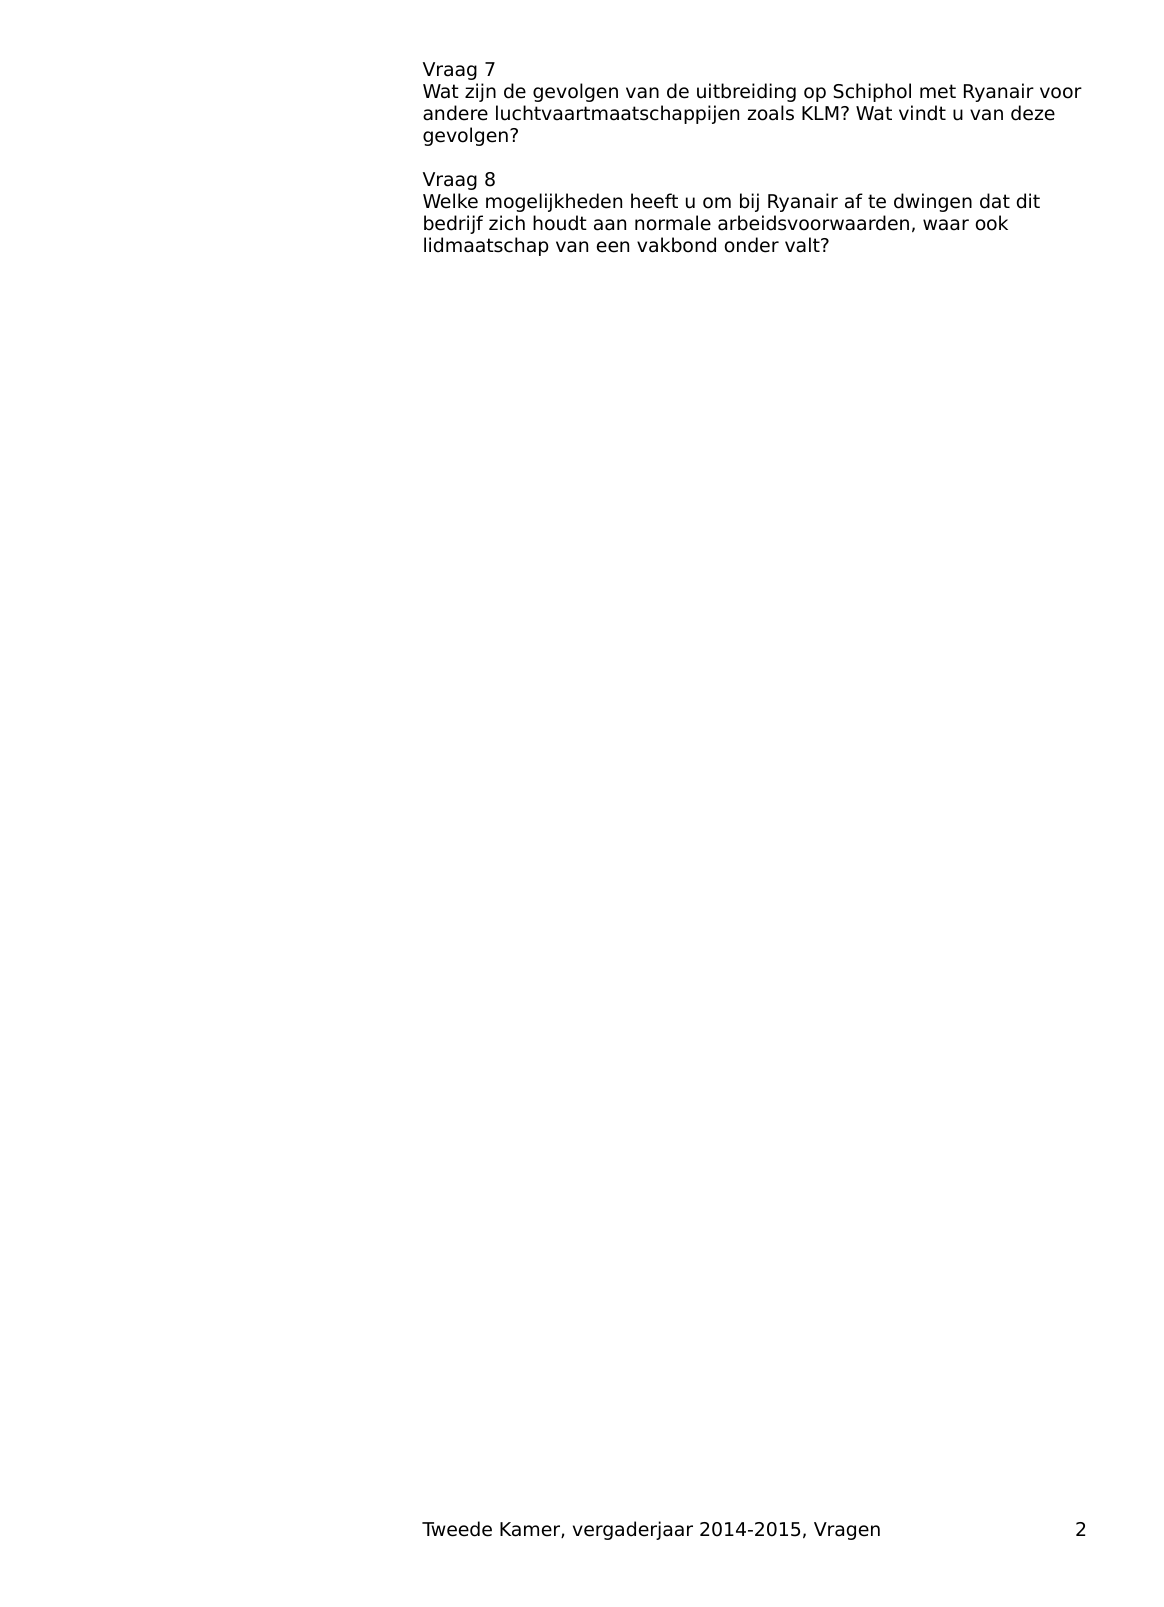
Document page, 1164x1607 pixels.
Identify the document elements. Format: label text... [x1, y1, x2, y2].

text Wat zijn de gevolgen van de uitbreiding op Schiphol met Ryanair voor andere luchtvaartmaatschappijen zoals KLM? Wat vindt u van deze gevolgen? [422, 81, 1087, 147]
text Welke mogelijkheden heeft u om bij Ryanair af te dwingen dat dit bedrijf zich houdt aan normale arbeidsvoorwaarden, waar ook lidmaatschap van een vakbond onder valt? [422, 191, 1087, 257]
text Vraag 8 [422, 169, 1087, 191]
text Vraag 7 [422, 59, 1087, 81]
